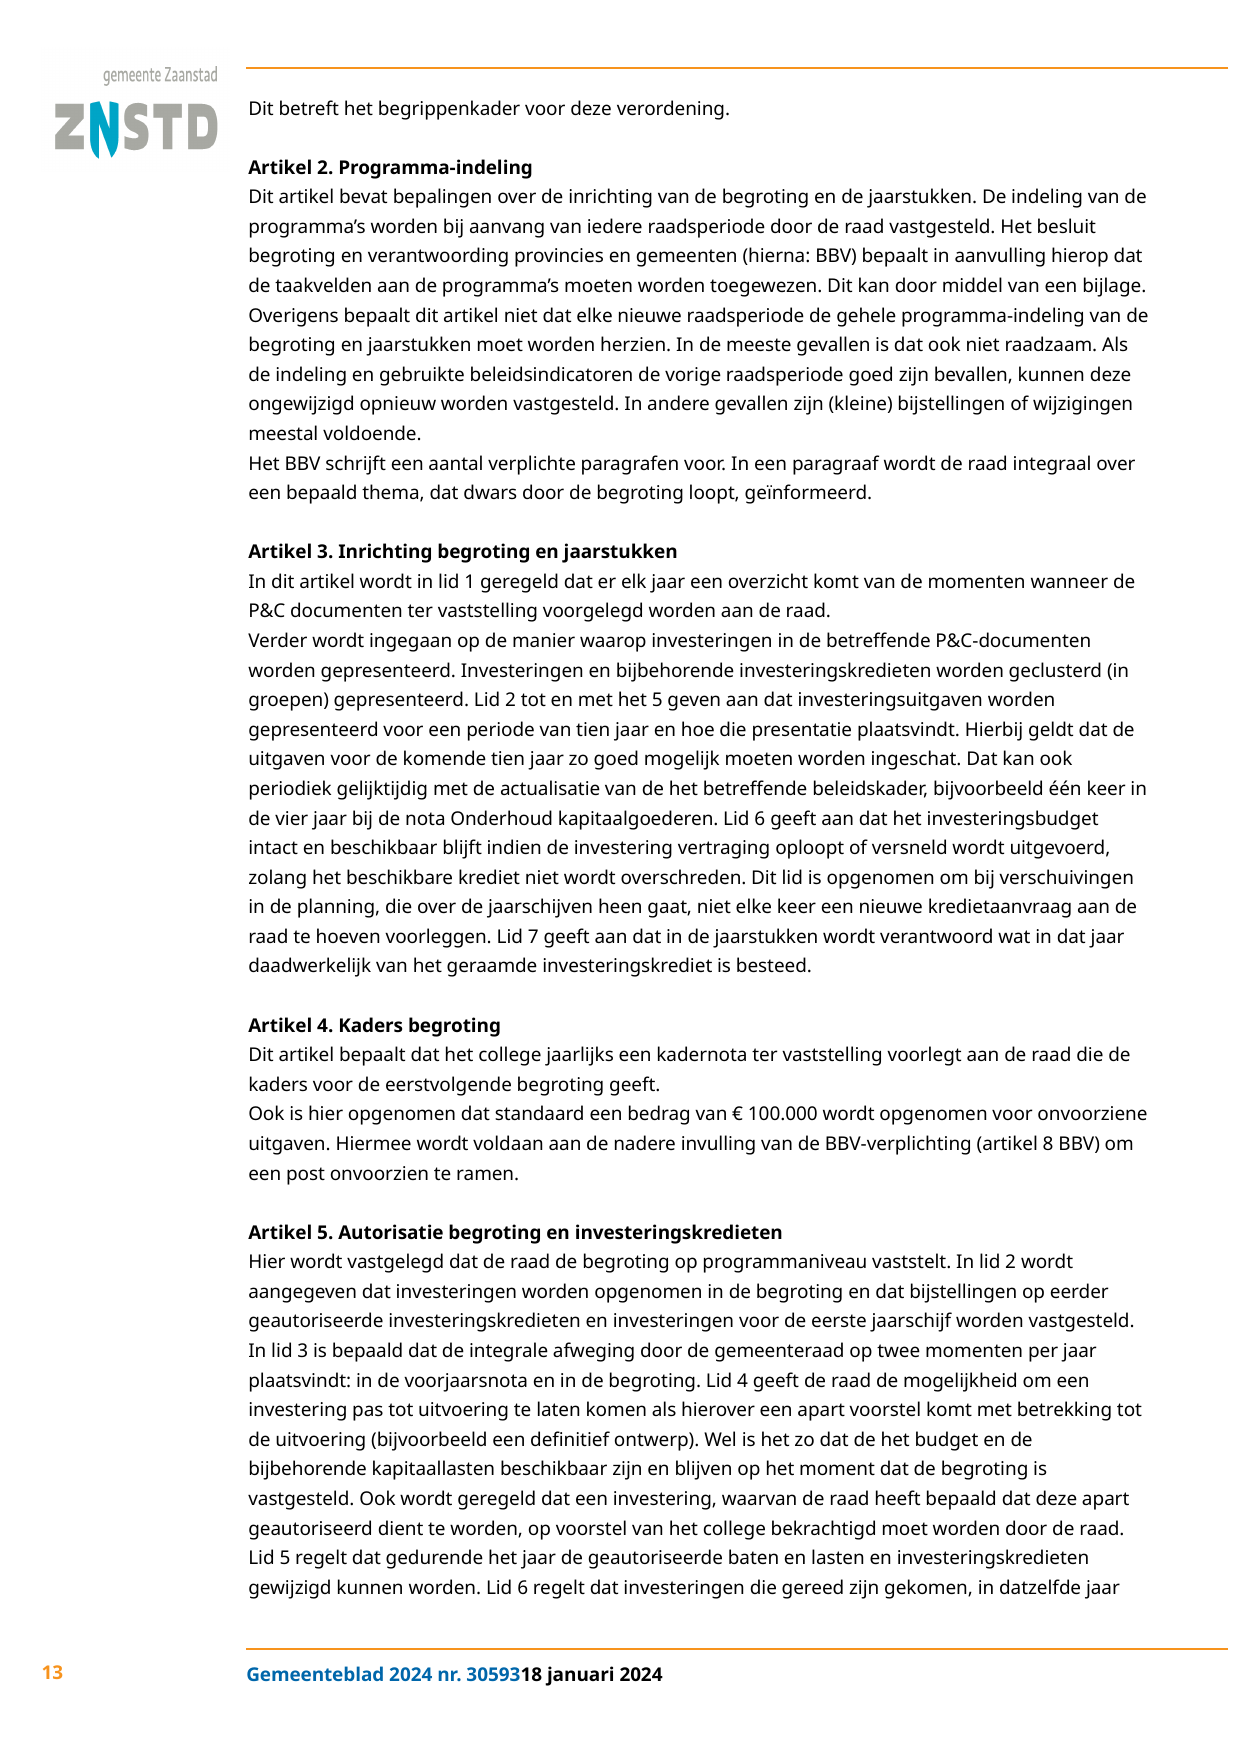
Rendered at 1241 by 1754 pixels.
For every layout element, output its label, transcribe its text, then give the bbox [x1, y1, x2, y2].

text In dit artikel wordt in lid 1 geregeld dat er elk jaar een overzicht komt van de momenten wanneer de P&C documenten ter vaststelling voorgelegd worden aan de raad. [248, 568, 1152, 623]
text Het BBV schrijft een aantal verplichte paragrafen voor. In een paragraaf wordt de raad integraal over een bepaald thema, dat dwars door de begroting loopt, geïnformeerd. [248, 450, 1152, 505]
text Ook is hier opgenomen dat standaard een bedrag van € 100.000 wordt opgenomen voor onvoorziene uitgaven. Hiermee wordt voldaan aan de nadere invulling van de BBV-verplichting (artikel 8 BBV) om een post onvoorzien te ramen. [248, 1101, 1152, 1186]
text Overigens bepaalt dit artikel niet dat elke nieuwe raadsperiode de gehele programma-indeling van de begroting en jaarstukken moet worden herzien. In de meeste gevallen is dat ook niet raadzaam. Als de indeling en gebruikte beleidsindicatoren de vorige raadsperiode goed zijn bevallen, kunnen deze ongewijzigd opnieuw worden vastgesteld. In andere gevallen zijn (kleine) bijstellingen of wijzigingen meestal voldoende. [248, 302, 1152, 446]
text Artikel 3. Inrichting begroting en jaarstukken [248, 538, 1152, 564]
text Artikel 5. Autorisatie begroting en investeringskredieten [248, 1219, 1152, 1245]
text Artikel 4. Kaders begroting [248, 1012, 1152, 1038]
text Hier wordt vastgelegd dat de raad de begroting op programmaniveau vaststelt. In lid 2 wordt aangegeven dat investeringen worden opgenomen in de begroting en dat bijstellingen op eerder geautoriseerde investeringskredieten en investeringen voor de eerste jaarschijf worden vastgesteld. In lid 3 is bepaald dat de integrale afweging door de gemeenteraad op twee momenten per jaar plaatsvindt: in de voorjaarsnota en in de begroting. Lid 4 geeft de raad de mogelijkheid om een investering pas tot uitvoering te laten komen als hierover een apart voorstel komt met betrekking tot de uitvoering (bijvoorbeeld een definitief ontwerp). Wel is het zo dat de het budget en de bijbehorende kapitaallasten beschikbaar zijn en blijven op het moment dat de begroting is vastgesteld. Ook wordt geregeld dat een investering, waarvan de raad heeft bepaald dat deze apart geautoriseerd dient te worden, op voorstel van het college bekrachtigd moet worden door de raad. Lid 5 regelt dat gedurende het jaar de geautoriseerde baten en lasten en investeringskredieten gewijzigd kunnen worden. Lid 6 regelt dat investeringen die gereed zijn gekomen, in datzelfde jaar [248, 1248, 1152, 1600]
text Verder wordt ingegaan op de manier waarop investeringen in de betreffende P&C-documenten worden gepresenteerd. Investeringen en bijbehorende investeringskredieten worden geclusterd (in groepen) gepresenteerd. Lid 2 tot en met het 5 geven aan dat investeringsuitgaven worden gepresenteerd voor een periode van tien jaar en hoe die presentatie plaatsvindt. Hierbij geldt dat de uitgaven voor de komende tien jaar zo goed mogelijk moeten worden ingeschat. Dat kan ook periodiek gelijktijdig met de actualisatie van de het betreffende beleidskader, bijvoorbeeld één keer in de vier jaar bij de nota Onderhoud kapitaalgoederen. Lid 6 geeft aan dat het investeringsbudget intact en beschikbaar blijft indien de investering vertraging oploopt of versneld wordt uitgevoerd, zolang het beschikbare krediet niet wordt overschreden. Dit lid is opgenomen om bij verschuivingen in de planning, die over de jaarschijven heen gaat, niet elke keer een nieuwe kredietaanvraag aan de raad te hoeven voorleggen. Lid 7 geeft aan dat in de jaarstukken wordt verantwoord wat in dat jaar daadwerkelijk van het geraamde investeringskrediet is besteed. [248, 627, 1152, 978]
text Dit betreft het begrippenkader voor deze verordening. [248, 95, 1152, 121]
text Dit artikel bepaalt dat het college jaarlijks een kadernota ter vaststelling voorlegt aan de raad die de kaders voor de eerstvolgende begroting geeft. [248, 1041, 1152, 1097]
text Dit artikel bevat bepalingen over de inrichting van de begroting en de jaarstukken. De indeling van de programma’s worden bij aanvang van iedere raadsperiode door de raad vastgesteld. Het besluit begroting en verantwoording provincies en gemeenten (hierna: BBV) bepaalt in aanvulling hierop dat de taakvelden aan de programma’s moeten worden toegewezen. Dit kan door middel van een bijlage. [248, 183, 1152, 298]
picture [41, 47, 231, 172]
text Artikel 2. Programma-indeling [248, 154, 1152, 180]
